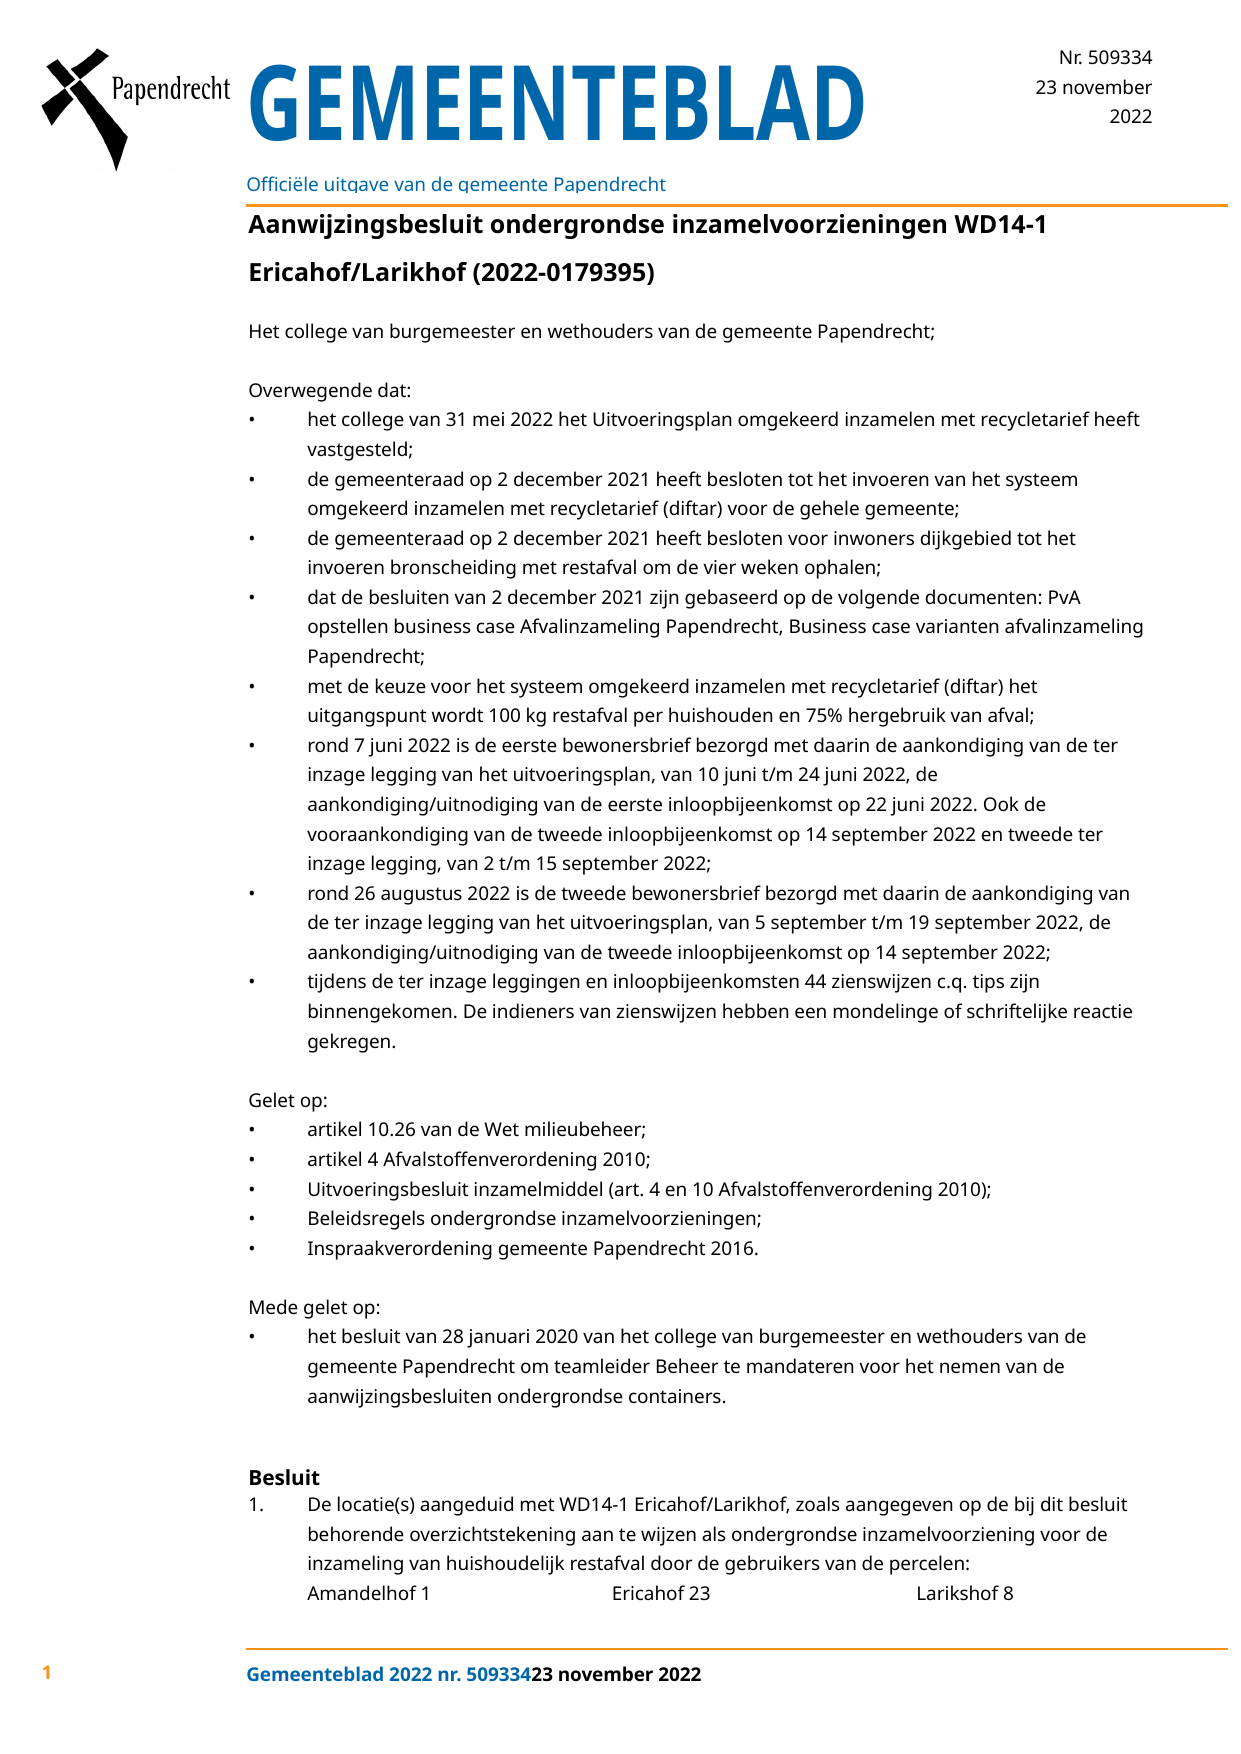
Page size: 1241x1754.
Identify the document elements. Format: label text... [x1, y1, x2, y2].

list het college van 31 mei 2022 het Uitvoeringsplan omgekeerd inzamelen met recycletarief heeft vastgesteld; [248, 407, 1152, 462]
list de gemeenteraad op 2 december 2021 heeft besloten tot het invoeren van het systeem omgekeerd inzamelen met recycletarief (diftar) voor de gehele gemeente; [248, 466, 1152, 521]
text Aanwijzingsbesluit ondergrondse inzamelvoorzieningen WD14-1 Ericahof/Larikhof (2022-0179395) [248, 207, 1152, 288]
list artikel 4 Afvalstoffenverordening 2010; [248, 1146, 1152, 1172]
text Overwegende dat: [248, 377, 1152, 403]
list tijdens de ter inzage leggingen en inloopbijeenkomsten 44 zienswijzen c.q. tips zijn binnengekomen. De indieners van zienswijzen hebben een mondelinge of schriftelijke reactie gekregen. [248, 969, 1152, 1054]
picture [41, 47, 231, 172]
list dat de besluiten van 2 december 2021 zijn gebaseerd op de volgende documenten: PvA opstellen business case Afvalinzameling Papendrecht, Business case varianten afvalinzameling Papendrecht; [248, 584, 1152, 669]
text Besluit [248, 1463, 1152, 1491]
table_header Amandelhof 1 [248, 1580, 553, 1606]
list De locatie(s) aangeduid met WD14-1 Ericahof/Larikhof, zoals aangegeven op de bij dit besluit behorende overzichtstekening aan te wijzen als ondergrondse inzamelvoorziening voor de inzameling van huishoudelijk restafval door de gebruikers van de percelen: [248, 1491, 1152, 1576]
list Beleidsregels ondergrondse inzamelvoorzieningen; [248, 1205, 1152, 1231]
list Uitvoeringsbesluit inzamelmiddel (art. 4 en 10 Afvalstoffenverordening 2010); [248, 1176, 1152, 1202]
table_header Ericahof 23 [553, 1580, 857, 1606]
table_header Larikshof 8 [857, 1580, 1152, 1606]
text Gelet op: [248, 1087, 1152, 1113]
list rond 7 juni 2022 is de eerste bewonersbrief bezorgd met daarin de aankondiging van de ter inzage legging van het uitvoeringsplan, van 10 juni t/m 24 juni 2022, de aankondiging/uitnodiging van de eerste inloopbijeenkomst op 22 juni 2022. Ook de vooraankondiging van de tweede inloopbijeenkomst op 14 september 2022 en tweede ter inzage legging, van 2 t/m 15 september 2022; [248, 732, 1152, 876]
text Het college van burgemeester en wethouders van de gemeente Papendrecht; [248, 318, 1152, 344]
list artikel 10.26 van de Wet milieubeheer; [248, 1117, 1152, 1142]
list Inspraakverordening gemeente Papendrecht 2016. [248, 1235, 1152, 1261]
list de gemeenteraad op 2 december 2021 heeft besloten voor inwoners dijkgebied tot het invoeren bronscheiding met restafval om de vier weken ophalen; [248, 525, 1152, 580]
list met de keuze voor het systeem omgekeerd inzamelen met recycletarief (diftar) het uitgangspunt wordt 100 kg restafval per huishouden en 75% hergebruik van afval; [248, 673, 1152, 728]
list het besluit van 28 januari 2020 van het college van burgemeester en wethouders van de gemeente Papendrecht om teamleider Beheer te mandateren voor het nemen van de aanwijzingsbesluiten ondergrondse containers. [248, 1324, 1152, 1409]
list rond 26 augustus 2022 is de tweede bewonersbrief bezorgd met daarin de aankondiging van de ter inzage legging van het uitvoeringsplan, van 5 september t/m 19 september 2022, de aankondiging/uitnodiging van de tweede inloopbijeenkomst op 14 september 2022; [248, 880, 1152, 965]
text Mede gelet op: [248, 1294, 1152, 1320]
